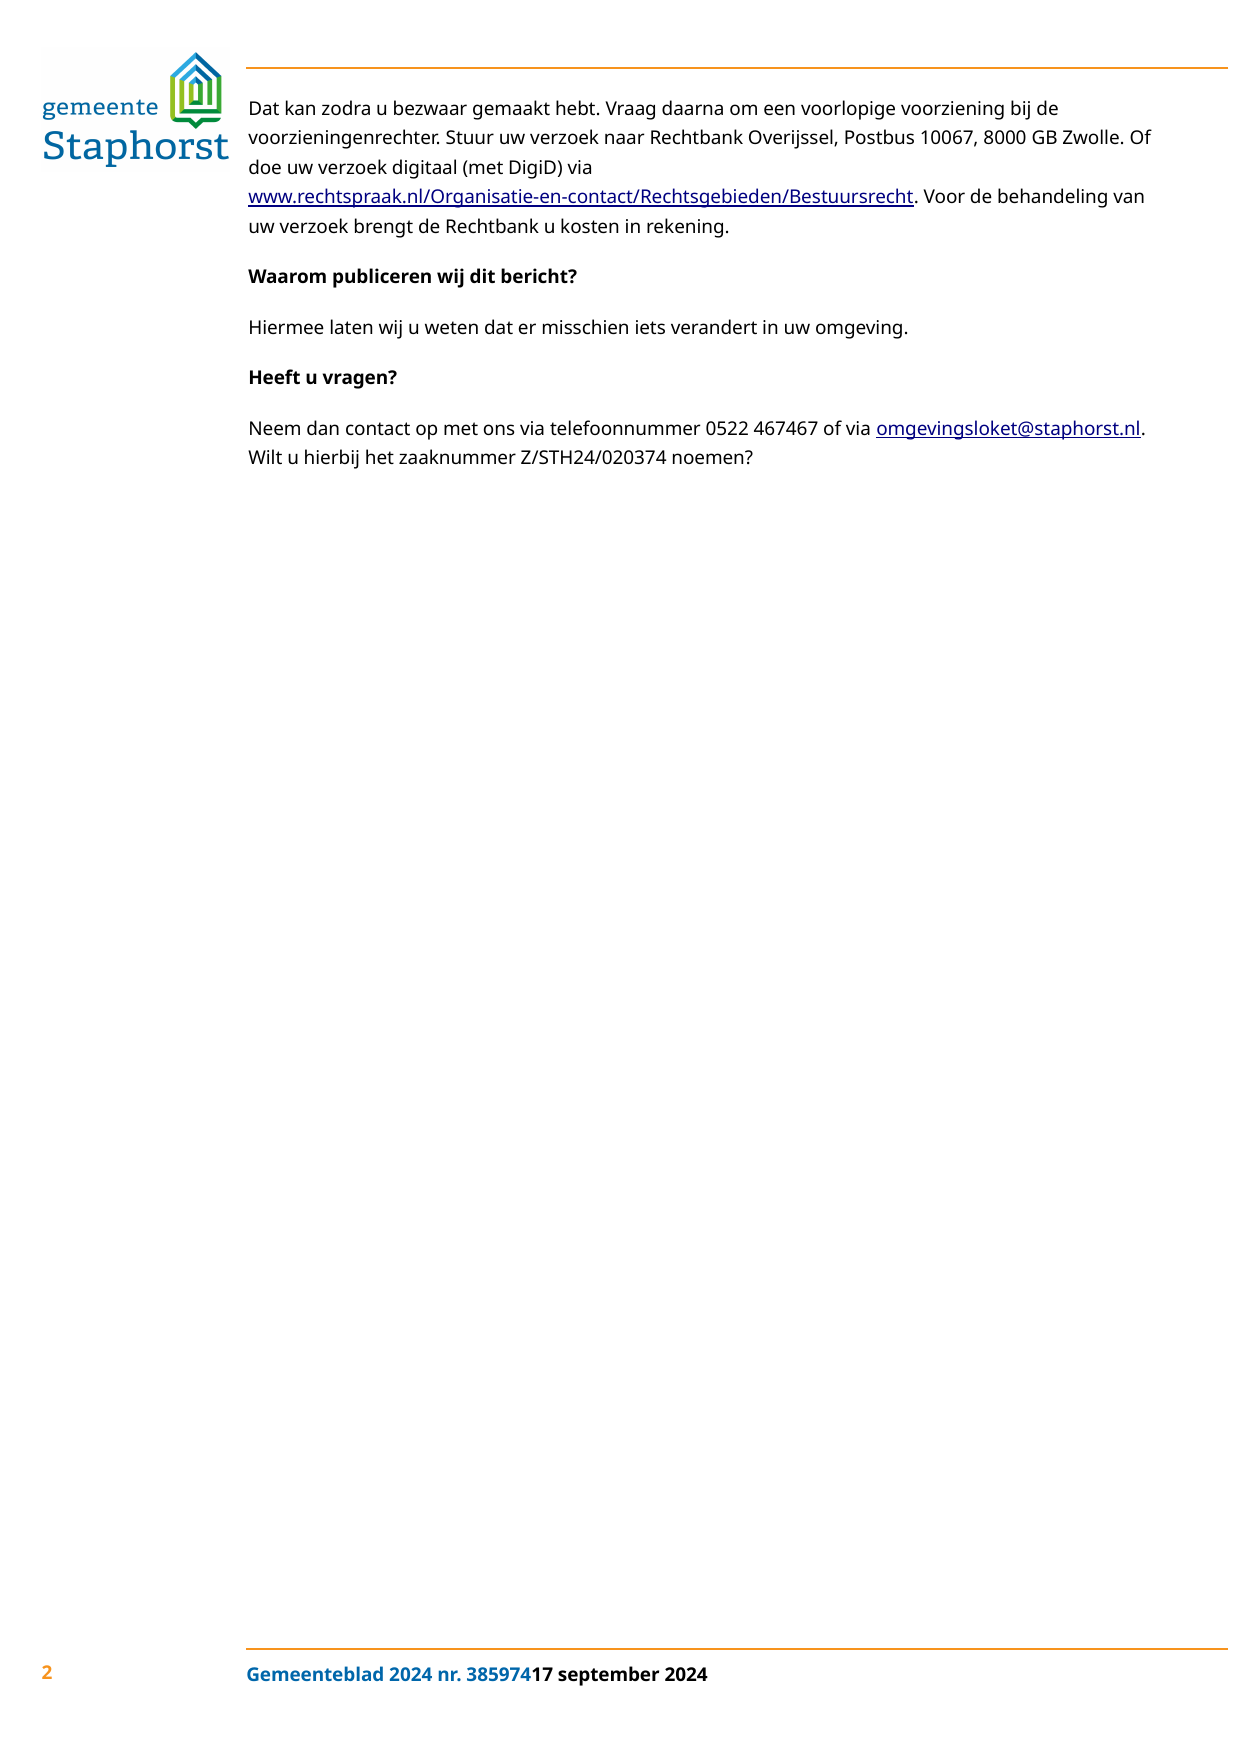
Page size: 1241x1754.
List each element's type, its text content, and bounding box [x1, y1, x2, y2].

text Heeft u vragen? [248, 364, 1152, 390]
text Hiermee laten wij u weten dat er misschien iets verandert in uw omgeving. [248, 314, 1152, 340]
text Neem dan contact op met ons via telefoonnummer 0522 467467 of via omgevingsloket@staphorst.nl. Wilt u hierbij het zaaknummer Z/STH24/020374 noemen? [248, 415, 1152, 470]
text Waarom publiceren wij dit bericht? [248, 263, 1152, 289]
text Dat kan zodra u bezwaar gemaakt hebt. Vraag daarna om een voorlopige voorziening bij de voorzieningenrechter. Stuur uw verzoek naar Rechtbank Overijssel, Postbus 10067, 8000 GB Zwolle. Of doe uw verzoek digitaal (met DigiD) via www.rechtspraak.nl/Organisatie-en-contact/Rechtsgebieden/Bestuursrecht. Voor de behandeling van uw verzoek brengt de Rechtbank u kosten in rekening. [248, 95, 1152, 239]
picture [41, 47, 231, 172]
